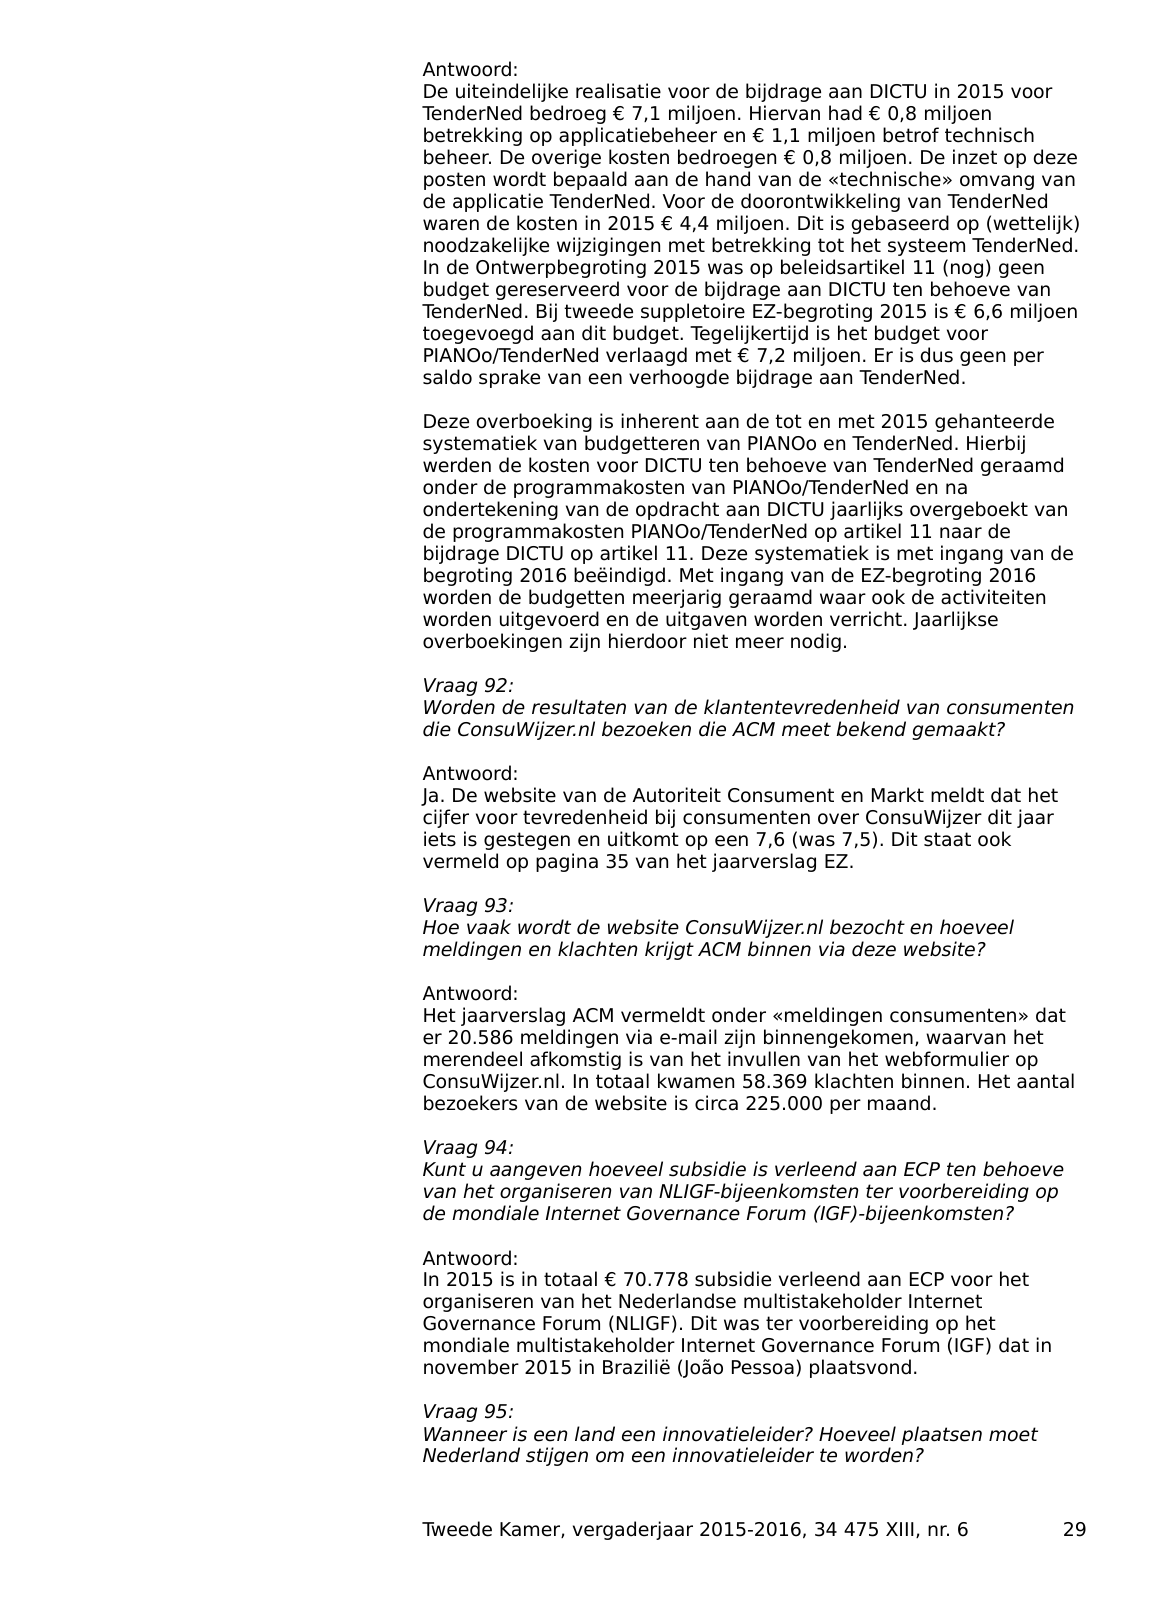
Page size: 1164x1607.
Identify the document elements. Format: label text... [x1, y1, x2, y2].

text Vraag 92: [422, 675, 1087, 697]
text Hoe vaak wordt de website ConsuWijzer.nl bezocht en hoeveel meldingen en klachten krijgt ACM binnen via deze website? [422, 917, 1087, 961]
text Worden de resultaten van de klantentevredenheid van consumenten die ConsuWijzer.nl bezoeken die ACM meet bekend gemaakt? [422, 697, 1087, 741]
text Antwoord: [422, 1247, 1087, 1269]
text Ja. De website van de Autoriteit Consument en Markt meldt dat het cijfer voor tevredenheid bij consumenten over ConsuWijzer dit jaar iets is gestegen en uitkomt op een 7,6 (was 7,5). Dit staat ook vermeld op pagina 35 van het jaarverslag EZ. [422, 785, 1087, 873]
text In 2015 is in totaal € 70.778 subsidie verleend aan ECP voor het organiseren van het Nederlandse multistakeholder Internet Governance Forum (NLIGF). Dit was ter voorbereiding op het mondiale multistakeholder Internet Governance Forum (IGF) dat in november 2015 in Brazilië (João Pessoa) plaatsvond. [422, 1269, 1087, 1379]
text In de Ontwerpbegroting 2015 was op beleidsartikel 11 (nog) geen budget gereserveerd voor de bijdrage aan DICTU ten behoeve van TenderNed. Bij tweede suppletoire EZ-begroting 2015 is € 6,6 miljoen toegevoegd aan dit budget. Tegelijkertijd is het budget voor PIANOo/TenderNed verlaagd met € 7,2 miljoen. Er is dus geen per saldo sprake van een verhoogde bijdrage aan TenderNed. [422, 257, 1087, 389]
text Vraag 94: [422, 1137, 1087, 1159]
text Vraag 93: [422, 895, 1087, 917]
text Antwoord: [422, 763, 1087, 785]
text De uiteindelijke realisatie voor de bijdrage aan DICTU in 2015 voor TenderNed bedroeg € 7,1 miljoen. Hiervan had € 0,8 miljoen betrekking op applicatiebeheer en € 1,1 miljoen betrof technisch beheer. De overige kosten bedroegen € 0,8 miljoen. De inzet op deze posten wordt bepaald aan de hand van de «technische» omvang van de applicatie TenderNed. Voor de doorontwikkeling van TenderNed waren de kosten in 2015 € 4,4 miljoen. Dit is gebaseerd op (wettelijk) noodzakelijke wijzigingen met betrekking tot het systeem TenderNed. [422, 81, 1087, 257]
text Antwoord: [422, 59, 1087, 81]
text Kunt u aangeven hoeveel subsidie is verleend aan ECP ten behoeve van het organiseren van NLIGF-bijeenkomsten ter voorbereiding op de mondiale Internet Governance Forum (IGF)-bijeenkomsten? [422, 1159, 1087, 1225]
text Vraag 95: [422, 1401, 1087, 1423]
text Wanneer is een land een innovatieleider? Hoeveel plaatsen moet Nederland stijgen om een innovatieleider te worden? [422, 1423, 1087, 1467]
text Antwoord: [422, 983, 1087, 1005]
text Het jaarverslag ACM vermeldt onder «meldingen consumenten» dat er 20.586 meldingen via e-mail zijn binnengekomen, waarvan het merendeel afkomstig is van het invullen van het webformulier op ConsuWijzer.nl. In totaal kwamen 58.369 klachten binnen. Het aantal bezoekers van de website is circa 225.000 per maand. [422, 1005, 1087, 1115]
text Deze overboeking is inherent aan de tot en met 2015 gehanteerde systematiek van budgetteren van PIANOo en TenderNed. Hierbij werden de kosten voor DICTU ten behoeve van TenderNed geraamd onder de programmakosten van PIANOo/TenderNed en na ondertekening van de opdracht aan DICTU jaarlijks overgeboekt van de programmakosten PIANOo/TenderNed op artikel 11 naar de bijdrage DICTU op artikel 11. Deze systematiek is met ingang van de begroting 2016 beëindigd. Met ingang van de EZ-begroting 2016 worden de budgetten meerjarig geraamd waar ook de activiteiten worden uitgevoerd en de uitgaven worden verricht. Jaarlijkse overboekingen zijn hierdoor niet meer nodig. [422, 411, 1087, 653]
